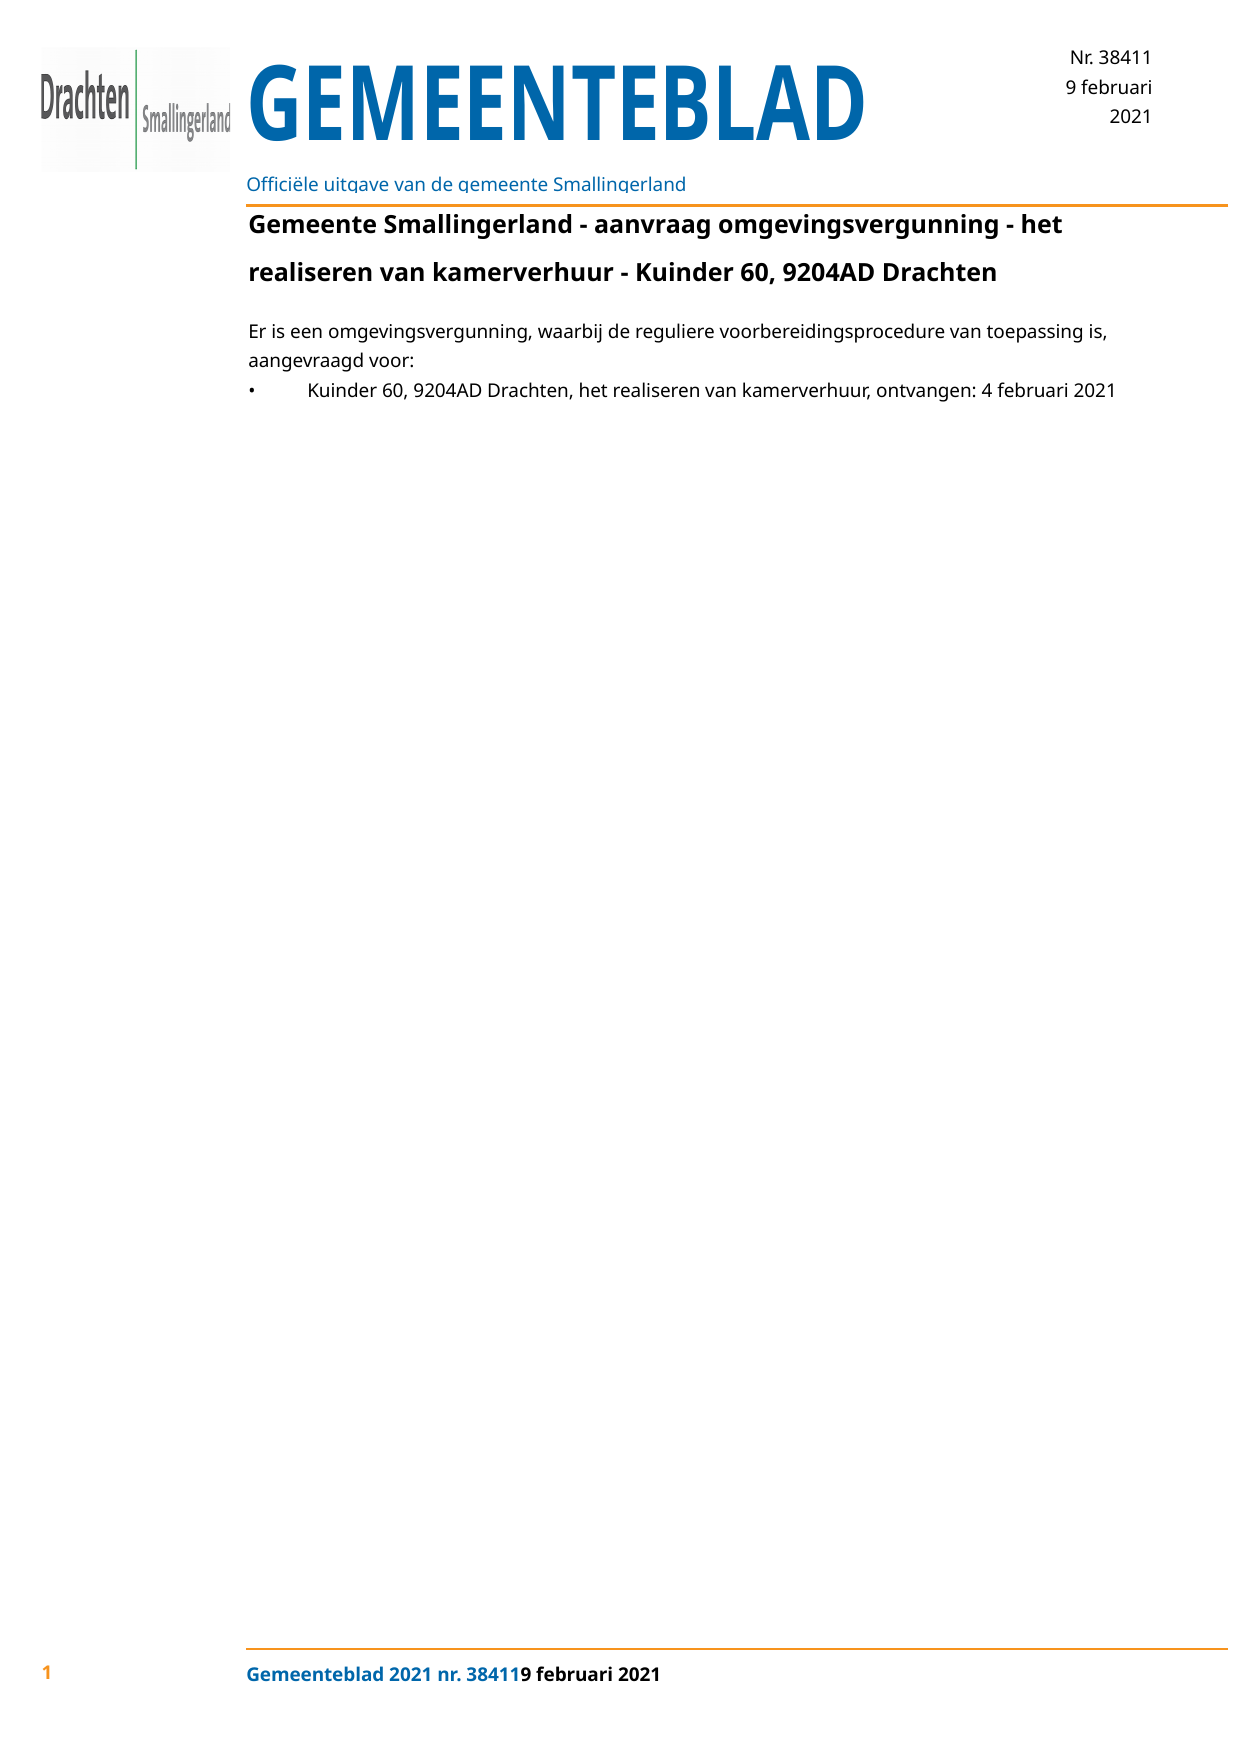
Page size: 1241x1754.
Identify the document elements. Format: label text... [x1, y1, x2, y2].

text Gemeente Smallingerland - aanvraag omgevingsvergunning - het realiseren van kamerverhuur - Kuinder 60, 9204AD Drachten [248, 207, 1152, 288]
text Er is een omgevingsvergunning, waarbij de reguliere voorbereidingsprocedure van toepassing is, aangevraagd voor: [248, 318, 1152, 373]
list Kuinder 60, 9204AD Drachten, het realiseren van kamerverhuur, ontvangen: 4 februari 2021 [248, 377, 1152, 403]
picture [41, 47, 231, 172]
